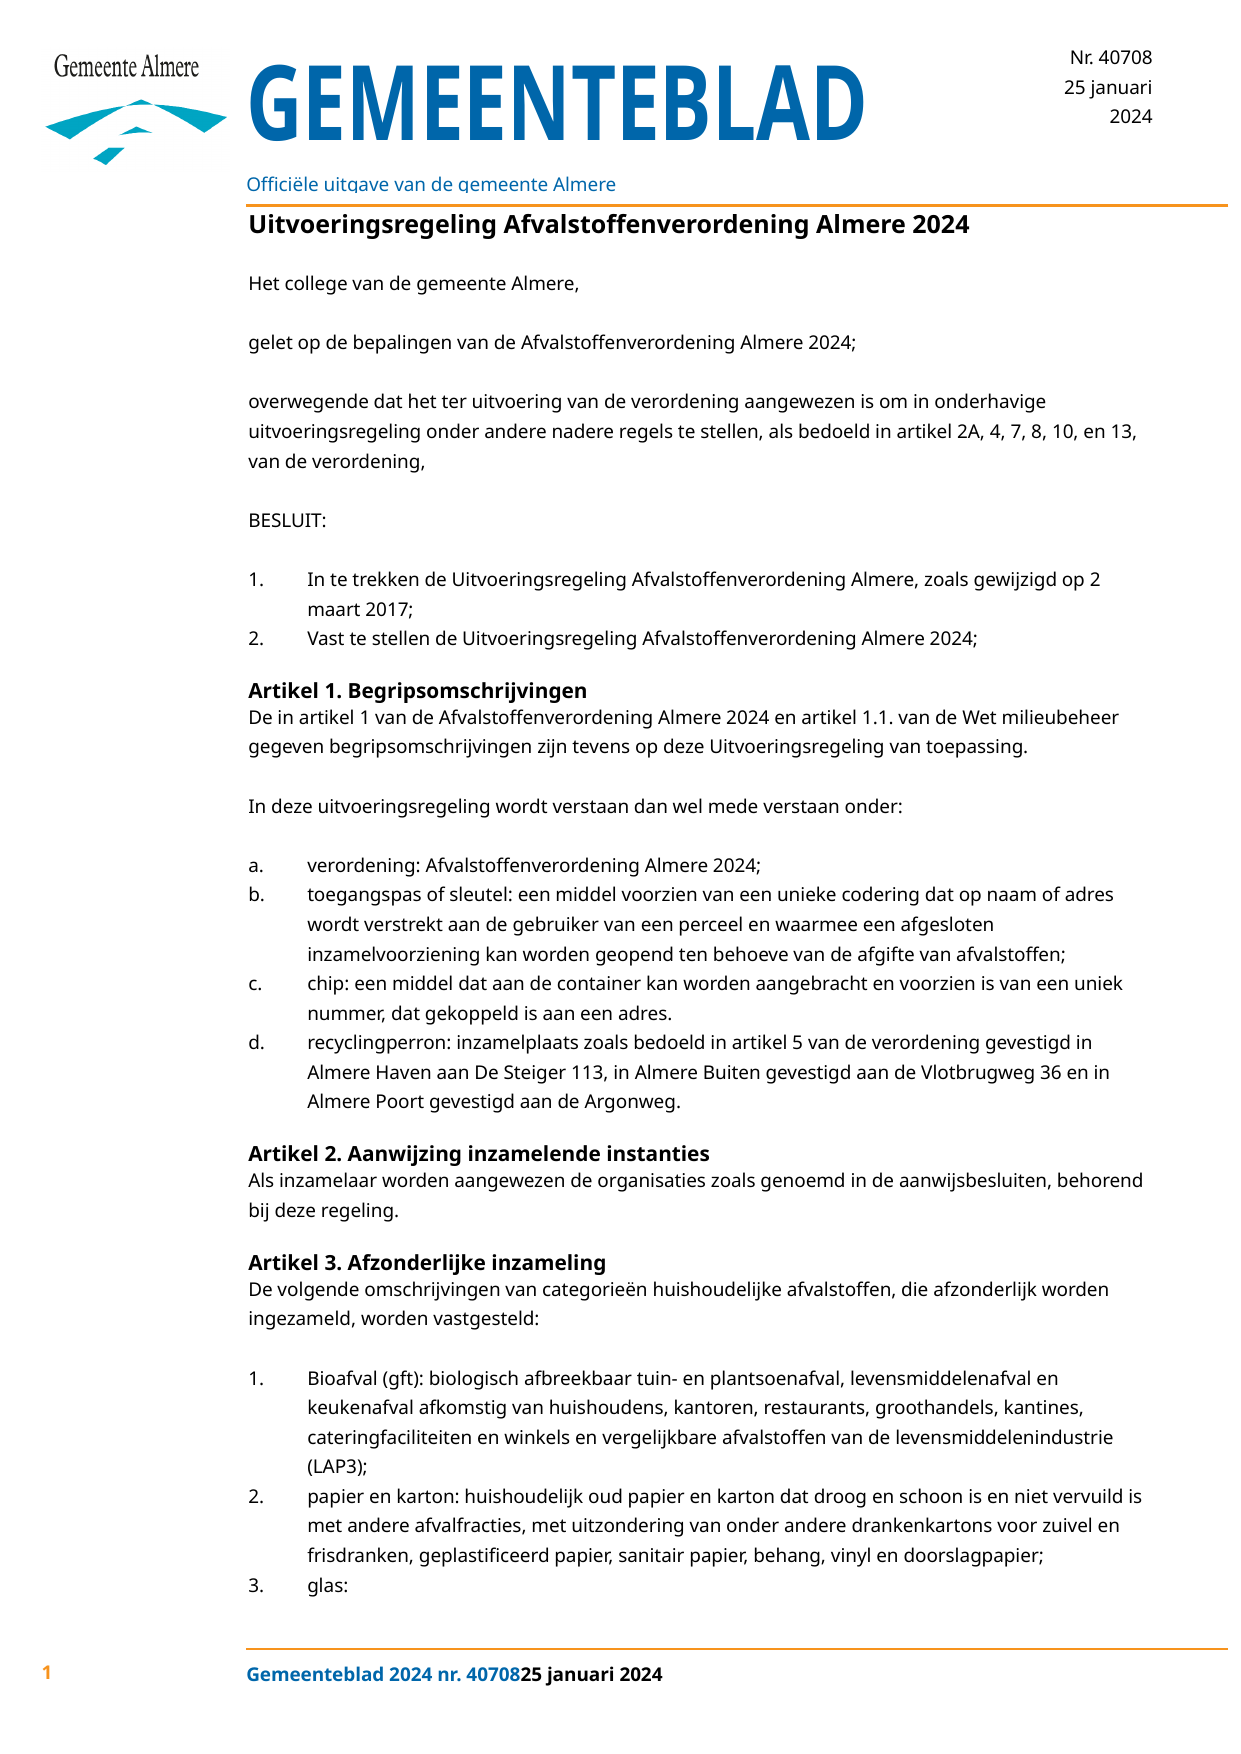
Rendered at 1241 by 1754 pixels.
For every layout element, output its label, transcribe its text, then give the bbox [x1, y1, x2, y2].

text Uitvoeringsregeling Afvalstoffenverordening Almere 2024 [248, 207, 1152, 241]
text Artikel 1. Begripsomschrijvingen [248, 676, 1152, 704]
text De in artikel 1 van de Afvalstoffenverordening Almere 2024 en artikel 1.1. van de Wet milieubeheer gegeven begripsomschrijvingen zijn tevens op deze Uitvoeringsregeling van toepassing. [248, 704, 1152, 759]
text De volgende omschrijvingen van categorieën huishoudelijke afvalstoffen, die afzonderlijk worden ingezameld, worden vastgesteld: [248, 1276, 1152, 1331]
list Vast te stellen de Uitvoeringsregeling Afvalstoffenverordening Almere 2024; [248, 625, 1152, 651]
text Artikel 2. Aanwijzing inzamelende instanties [248, 1139, 1152, 1168]
list Bioafval (gft): biologisch afbreekbaar tuin- en plantsoenafval, levensmiddelenafval en keukenafval afkomstig van huishoudens, kantoren, restaurants, groothandels, kantines, cateringfaciliteiten en winkels en vergelijkbare afvalstoffen van de levensmiddelenindustrie (LAP3); [248, 1365, 1152, 1479]
list recyclingperron: inzamelplaats zoals bedoeld in artikel 5 van de verordening gevestigd in Almere Haven aan De Steiger 113, in Almere Buiten gevestigd aan de Vlotbrugweg 36 en in Almere Poort gevestigd aan de Argonweg. [248, 1029, 1152, 1114]
list glas: [248, 1572, 1152, 1598]
list verordening: Afvalstoffenverordening Almere 2024; [248, 852, 1152, 878]
text Artikel 3. Afzonderlijke inzameling [248, 1248, 1152, 1276]
text gelet op de bepalingen van de Afvalstoffenverordening Almere 2024; [248, 329, 1152, 355]
list In te trekken de Uitvoeringsregeling Afvalstoffenverordening Almere, zoals gewijzigd op 2 maart 2017; [248, 566, 1152, 621]
text overwegende dat het ter uitvoering van de verordening aangewezen is om in onderhavige uitvoeringsregeling onder andere nadere regels te stellen, als bedoeld in artikel 2A, 4, 7, 8, 10, en 13, van de verordening, [248, 389, 1152, 473]
list chip: een middel dat aan de container kan worden aangebracht en voorzien is van een uniek nummer, dat gekoppeld is aan een adres. [248, 970, 1152, 1026]
text Als inzamelaar worden aangewezen de organisaties zoals genoemd in de aanwijsbesluiten, behorend bij deze regeling. [248, 1168, 1152, 1223]
list papier en karton: huishoudelijk oud papier en karton dat droog en schoon is en niet vervuild is met andere afvalfracties, met uitzondering van onder andere drankenkartons voor zuivel en frisdranken, geplastificeerd papier, sanitair papier, behang, vinyl en doorslagpapier; [248, 1483, 1152, 1568]
picture [41, 47, 231, 172]
list toegangspas of sleutel: een middel voorzien van een unieke codering dat op naam of adres wordt verstrekt aan de gebruiker van een perceel en waarmee een afgesloten inzamelvoorziening kan worden geopend ten behoeve van de afgifte van afvalstoffen; [248, 882, 1152, 967]
text Het college van de gemeente Almere, [248, 270, 1152, 296]
text BESLUIT: [248, 507, 1152, 533]
text In deze uitvoeringsregeling wordt verstaan dan wel mede verstaan onder: [248, 793, 1152, 819]
